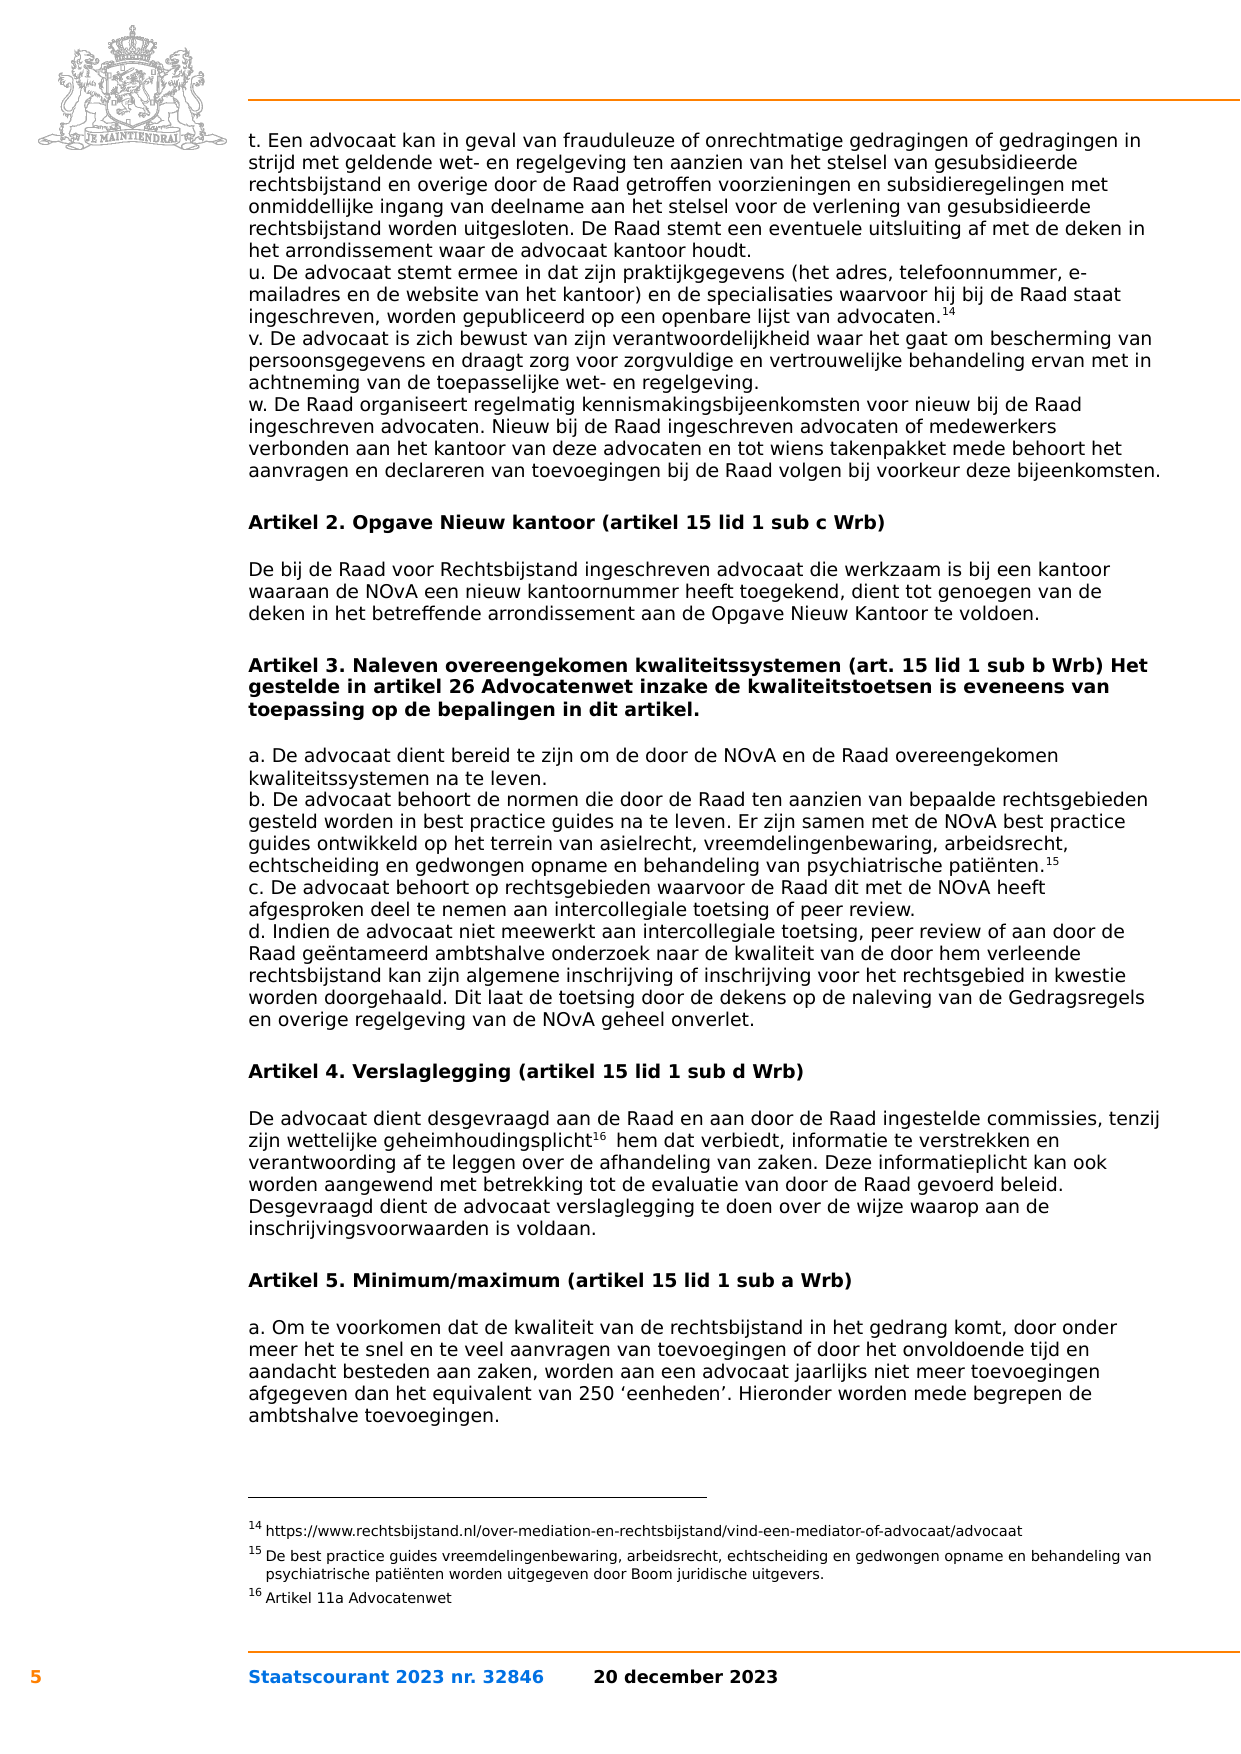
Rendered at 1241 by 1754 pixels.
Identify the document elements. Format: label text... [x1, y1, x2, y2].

text c. De advocaat behoort op rechtsgebieden waarvoor de Raad dit met de NOvA heeft afgesproken deel te nemen aan intercollegiale toetsing of peer review. [248, 877, 1163, 921]
text a. De advocaat dient bereid te zijn om de door de NOvA en de Raad overeengekomen kwaliteitssystemen na te leven. [248, 745, 1163, 789]
picture [38, 25, 227, 150]
subtitle Artikel 3. Naleven overeengekomen kwaliteitssystemen (art. 15 lid 1 sub b Wrb) Het gestelde in artikel 26 Advocatenwet inzake de kwaliteitstoetsen is eveneens van toepassing op de bepalingen in dit artikel. [248, 654, 1163, 720]
text v. De advocaat is zich bewust van zijn verantwoordelijkheid waar het gaat om bescherming van persoonsgegevens en draagt zorg voor zorgvuldige en vertrouwelijke behandeling ervan met in achtneming van de toepasselijke wet- en regelgeving. [248, 328, 1163, 394]
text u. De advocaat stemt ermee in dat zijn praktijkgegevens (het adres, telefoonnummer, e-mailadres en de website van het kantoor) en de specialisaties waarvoor hij bij de Raad staat ingeschreven, worden gepubliceerd op een openbare lijst van advocaten. [248, 262, 1163, 328]
text Artikel 11a Advocatenwet [248, 1586, 1163, 1608]
text https://www.rechtsbijstand.nl/over-mediation-en-rechtsbijstand/vind-een-mediator-of-advocaat/advocaat [248, 1519, 1163, 1541]
subtitle Artikel 2. Opgave Nieuw kantoor (artikel 15 lid 1 sub c Wrb) [248, 512, 1163, 533]
text De advocaat dient desgevraagd aan de Raad en aan door de Raad ingestelde commissies, tenzij zijn wettelijke geheimhoudingsplicht hem dat verbiedt, informatie te verstrekken en verantwoording af te leggen over de afhandeling van zaken. Deze informatieplicht kan ook worden aangewend met betrekking tot de evaluatie van door de Raad gevoerd beleid. Desgevraagd dient de advocaat verslaglegging te doen over de wijze waarop aan de inschrijvingsvoorwaarden is voldaan. [248, 1108, 1163, 1240]
subtitle Artikel 4. Verslaglegging (artikel 15 lid 1 sub d Wrb) [248, 1061, 1163, 1083]
text De bij de Raad voor Rechtsbijstand ingeschreven advocaat die werkzaam is bij een kantoor waaraan de NOvA een nieuw kantoornummer heeft toegekend, dient tot genoegen van de deken in het betreffende arrondissement aan de Opgave Nieuw Kantoor te voldoen. [248, 558, 1163, 624]
text a. Om te voorkomen dat de kwaliteit van de rechtsbijstand in het gedrang komt, door onder meer het te snel en te veel aanvragen van toevoegingen of door het onvoldoende tijd en aandacht besteden aan zaken, worden aan een advocaat jaarlijks niet meer toevoegingen afgegeven dan het equivalent van 250 ‘eenheden’. Hieronder worden mede begrepen de ambtshalve toevoegingen. [248, 1317, 1163, 1427]
text d. Indien de advocaat niet meewerkt aan intercollegiale toetsing, peer review of aan door de Raad geëntameerd ambtshalve onderzoek naar de kwaliteit van de door hem verleende rechtsbijstand kan zijn algemene inschrijving of inschrijving voor het rechtsgebied in kwestie worden doorgehaald. Dit laat de toetsing door de dekens op de naleving van de Gedragsregels en overige regelgeving van de NOvA geheel onverlet. [248, 921, 1163, 1031]
text t. Een advocaat kan in geval van frauduleuze of onrechtmatige gedragingen of gedragingen in strijd met geldende wet- en regelgeving ten aanzien van het stelsel van gesubsidieerde rechtsbijstand en overige door de Raad getroffen voorzieningen en subsidieregelingen met onmiddellijke ingang van deelname aan het stelsel voor de verlening van gesubsidieerde rechtsbijstand worden uitgesloten. De Raad stemt een eventuele uitsluiting af met de deken in het arrondissement waar de advocaat kantoor houdt. [248, 130, 1163, 262]
text De best practice guides vreemdelingenbewaring, arbeidsrecht, echtscheiding en gedwongen opname en behandeling van psychiatrische patiënten worden uitgegeven door Boom juridische uitgevers. [248, 1544, 1163, 1583]
text w. De Raad organiseert regelmatig kennismakingsbijeenkomsten voor nieuw bij de Raad ingeschreven advocaten. Nieuw bij de Raad ingeschreven advocaten of medewerkers verbonden aan het kantoor van deze advocaten en tot wiens takenpakket mede behoort het aanvragen en declareren van toevoegingen bij de Raad volgen bij voorkeur deze bijeenkomsten. [248, 394, 1163, 482]
subtitle Artikel 5. Minimum/maximum (artikel 15 lid 1 sub a Wrb) [248, 1270, 1163, 1292]
text b. De advocaat behoort de normen die door de Raad ten aanzien van bepaalde rechtsgebieden gesteld worden in best practice guides na te leven. Er zijn samen met de NOvA best practice guides ontwikkeld op het terrein van asielrecht, vreemdelingenbewaring, arbeidsrecht, echtscheiding en gedwongen opname en behandeling van psychiatrische patiënten. [248, 789, 1163, 877]
